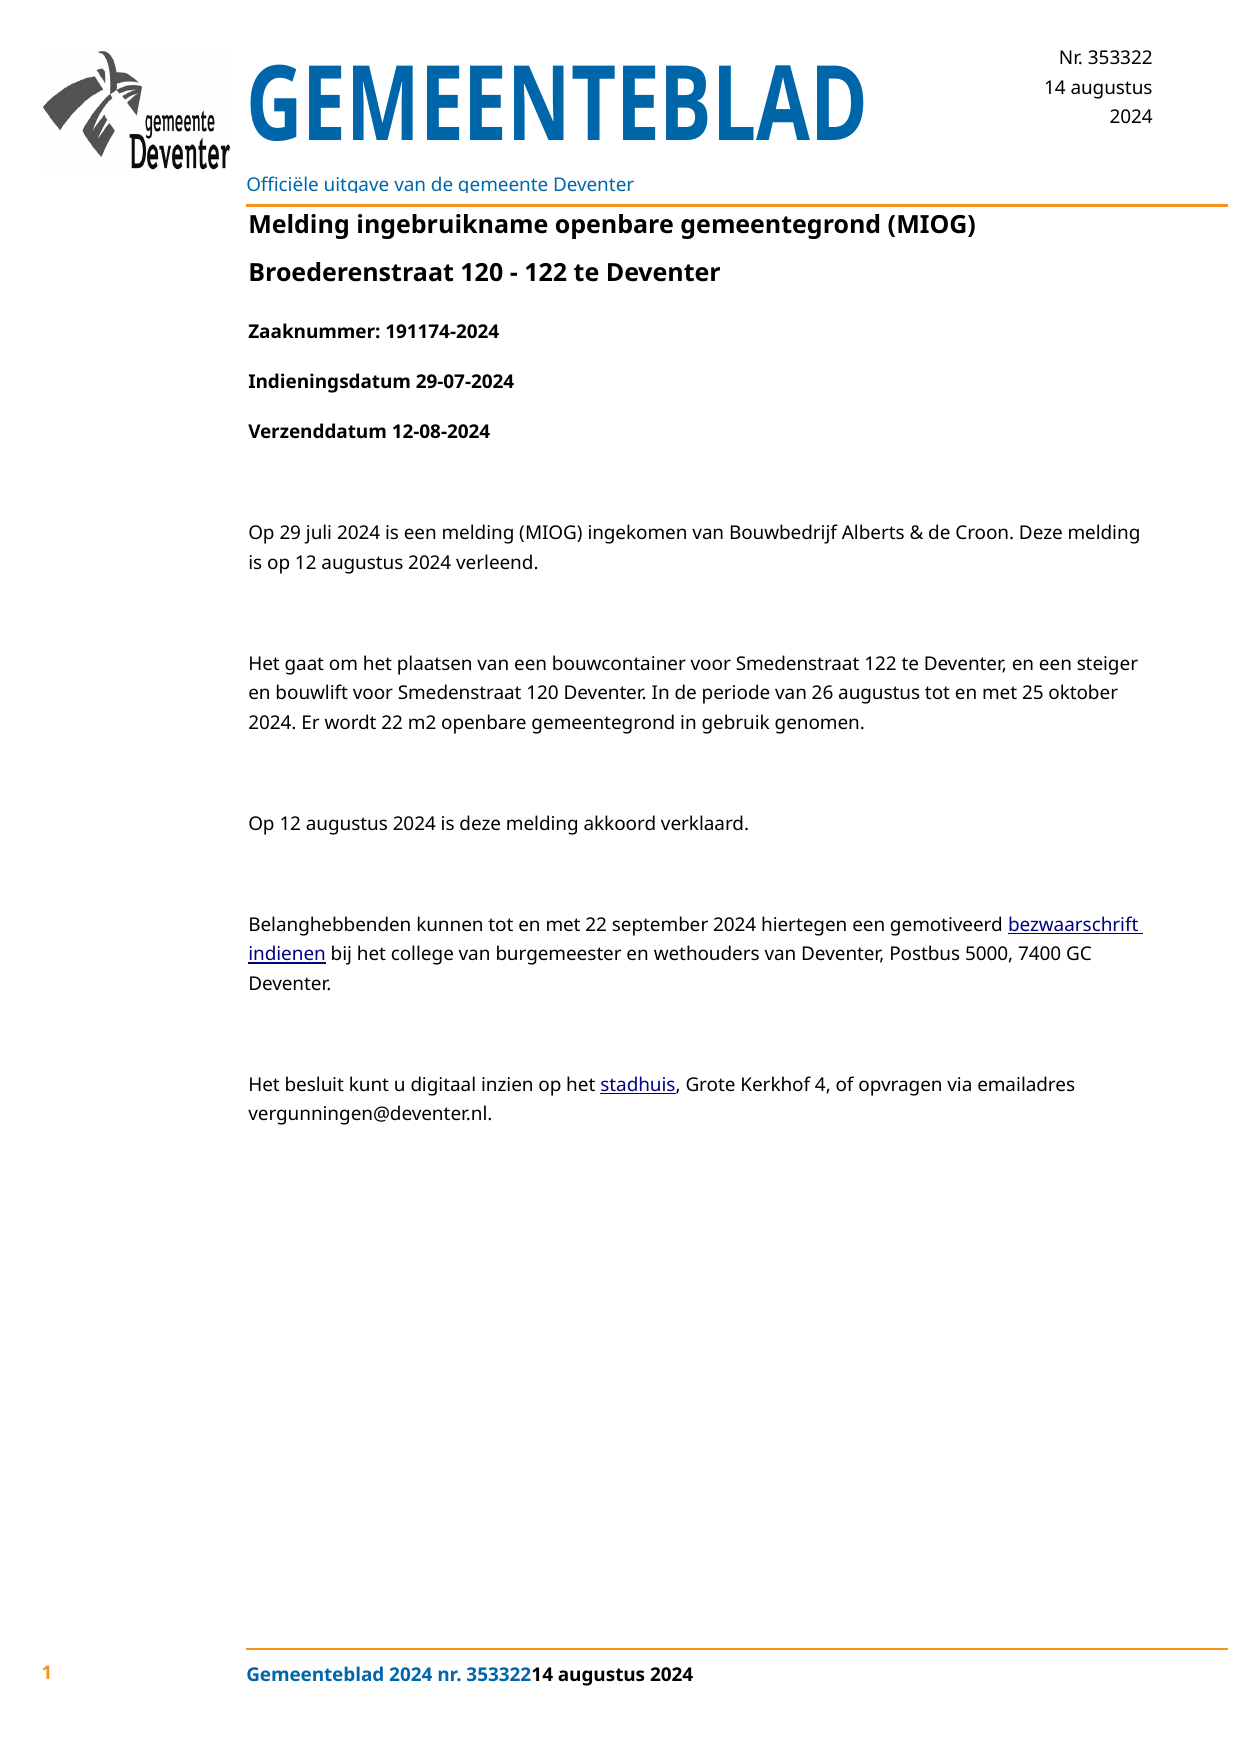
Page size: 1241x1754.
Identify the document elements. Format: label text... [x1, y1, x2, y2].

text Zaaknummer: 191174-2024 [248, 318, 1152, 344]
picture [41, 47, 231, 172]
text Verzenddatum 12-08-2024 [248, 419, 1152, 444]
text Op 12 augustus 2024 is deze melding akkoord verklaard. [248, 810, 1152, 836]
text Op 29 juli 2024 is een melding (MIOG) ingekomen van Bouwbedrijf Alberts & de Croon. Deze melding is op 12 augustus 2024 verleend. [248, 519, 1152, 575]
text Indieningsdatum 29-07-2024 [248, 368, 1152, 394]
text Belanghebbenden kunnen tot en met 22 september 2024 hiertegen een gemotiveerd bezwaarschrift indienen bij het college van burgemeester en wethouders van Deventer, Postbus 5000, 7400 GC Deventer. [248, 911, 1152, 996]
text Het besluit kunt u digitaal inzien op het stadhuis, Grote Kerkhof 4, of opvragen via emailadres vergunningen@deventer.nl. [248, 1071, 1152, 1126]
text Het gaat om het plaatsen van een bouwcontainer voor Smedenstraat 122 te Deventer, en een steiger en bouwlift voor Smedenstraat 120 Deventer. In de periode van 26 augustus tot en met 25 oktober 2024. Er wordt 22 m2 openbare gemeentegrond in gebruik genomen. [248, 650, 1152, 735]
text Melding ingebruikname openbare gemeentegrond (MIOG) Broederenstraat 120 - 122 te Deventer [248, 207, 1152, 288]
